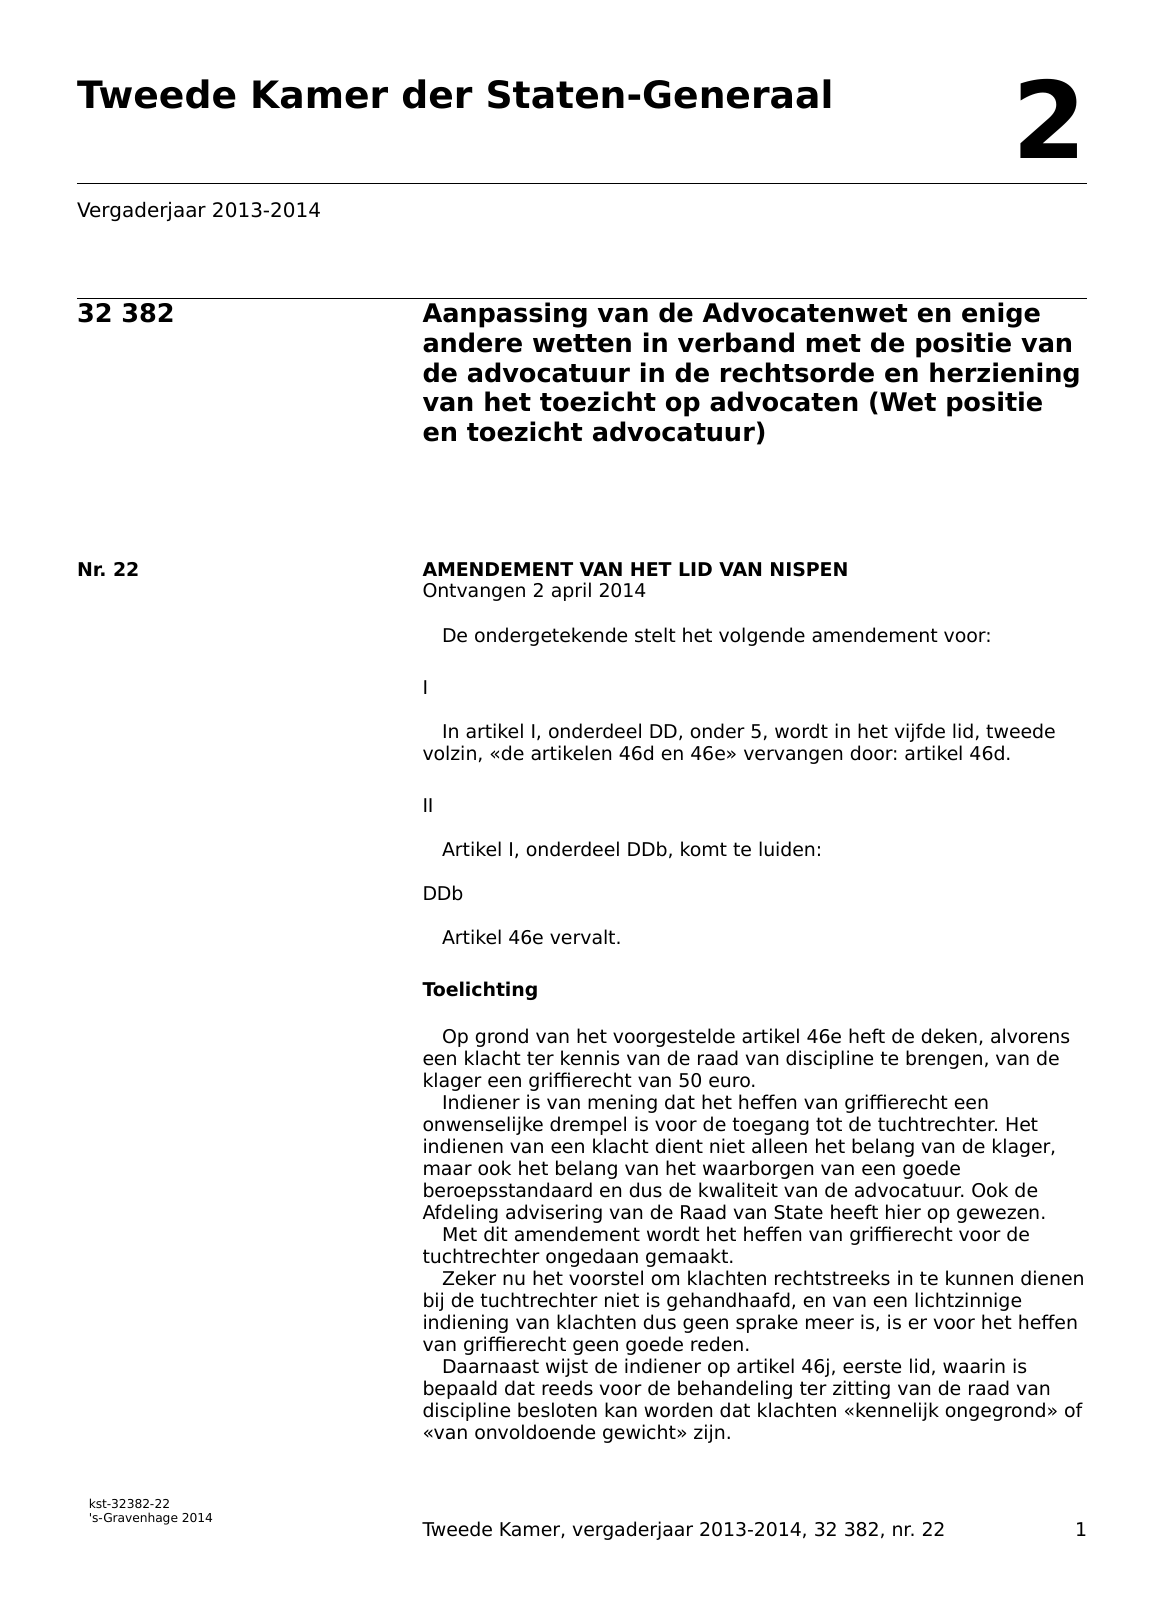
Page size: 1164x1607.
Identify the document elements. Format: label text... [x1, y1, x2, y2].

text Artikel I, onderdeel DDb, komt te luiden: [422, 839, 1087, 861]
text DDb [422, 883, 1087, 905]
text kst-32382-22 [88, 1497, 323, 1511]
table_cell Vergaderjaar 2013-2014 [77, 184, 1087, 298]
subtitle II [422, 795, 1087, 817]
text Ontvangen 2 april 2014 [422, 580, 1087, 602]
table_header 2 [886, 59, 1087, 183]
text In artikel I, onderdeel DD, onder 5, wordt in het vijfde lid, tweede volzin, «de artikelen 46d en 46e» vervangen door: artikel 46d. [422, 721, 1087, 765]
subtitle 32 382 Aanpassing van de Advocatenwet en enige andere wetten in verband met de positie van de advocatuur in de rechtsorde en herziening van het toezicht op advocaten (Wet positie en toezicht advocatuur) [77, 299, 1087, 447]
subtitle Nr. 22 AMENDEMENT VAN HET LID VAN NISPEN [77, 558, 1087, 580]
table_header Tweede Kamer der Staten-Generaal [77, 59, 886, 183]
text Op grond van het voorgestelde artikel 46e heft de deken, alvorens een klacht ter kennis van de raad van discipline te brengen, van de klager een griffierecht van 50 euro. [422, 1026, 1087, 1092]
text Indiener is van mening dat het heffen van griffierecht een onwenselijke drempel is voor de toegang tot de tuchtrechter. Het indienen van een klacht dient niet alleen het belang van de klager, maar ook het belang van het waarborgen van een goede beroepsstandaard en dus de kwaliteit van de advocatuur. Ook de Afdeling advisering van de Raad van State heeft hier op gewezen. [422, 1092, 1087, 1224]
subtitle I [422, 677, 1087, 698]
subtitle Toelichting [422, 979, 1087, 1001]
text Zeker nu het voorstel om klachten rechtstreeks in te kunnen dienen bij de tuchtrechter niet is gehandhaafd, en van een lichtzinnige indiening van klachten dus geen sprake meer is, is er voor het heffen van griffierecht geen goede reden. [422, 1268, 1087, 1356]
text Artikel 46e vervalt. [422, 927, 1087, 949]
text De ondergetekende stelt het volgende amendement voor: [422, 624, 1087, 647]
text Daarnaast wijst de indiener op artikel 46j, eerste lid, waarin is bepaald dat reeds voor de behandeling ter zitting van de raad van discipline besloten kan worden dat klachten «kennelijk ongegrond» of «van onvoldoende gewicht» zijn. [422, 1356, 1087, 1444]
text 's-Gravenhage 2014 [88, 1511, 323, 1525]
text Met dit amendement wordt het heffen van griffierecht voor de tuchtrechter ongedaan gemaakt. [422, 1224, 1087, 1268]
